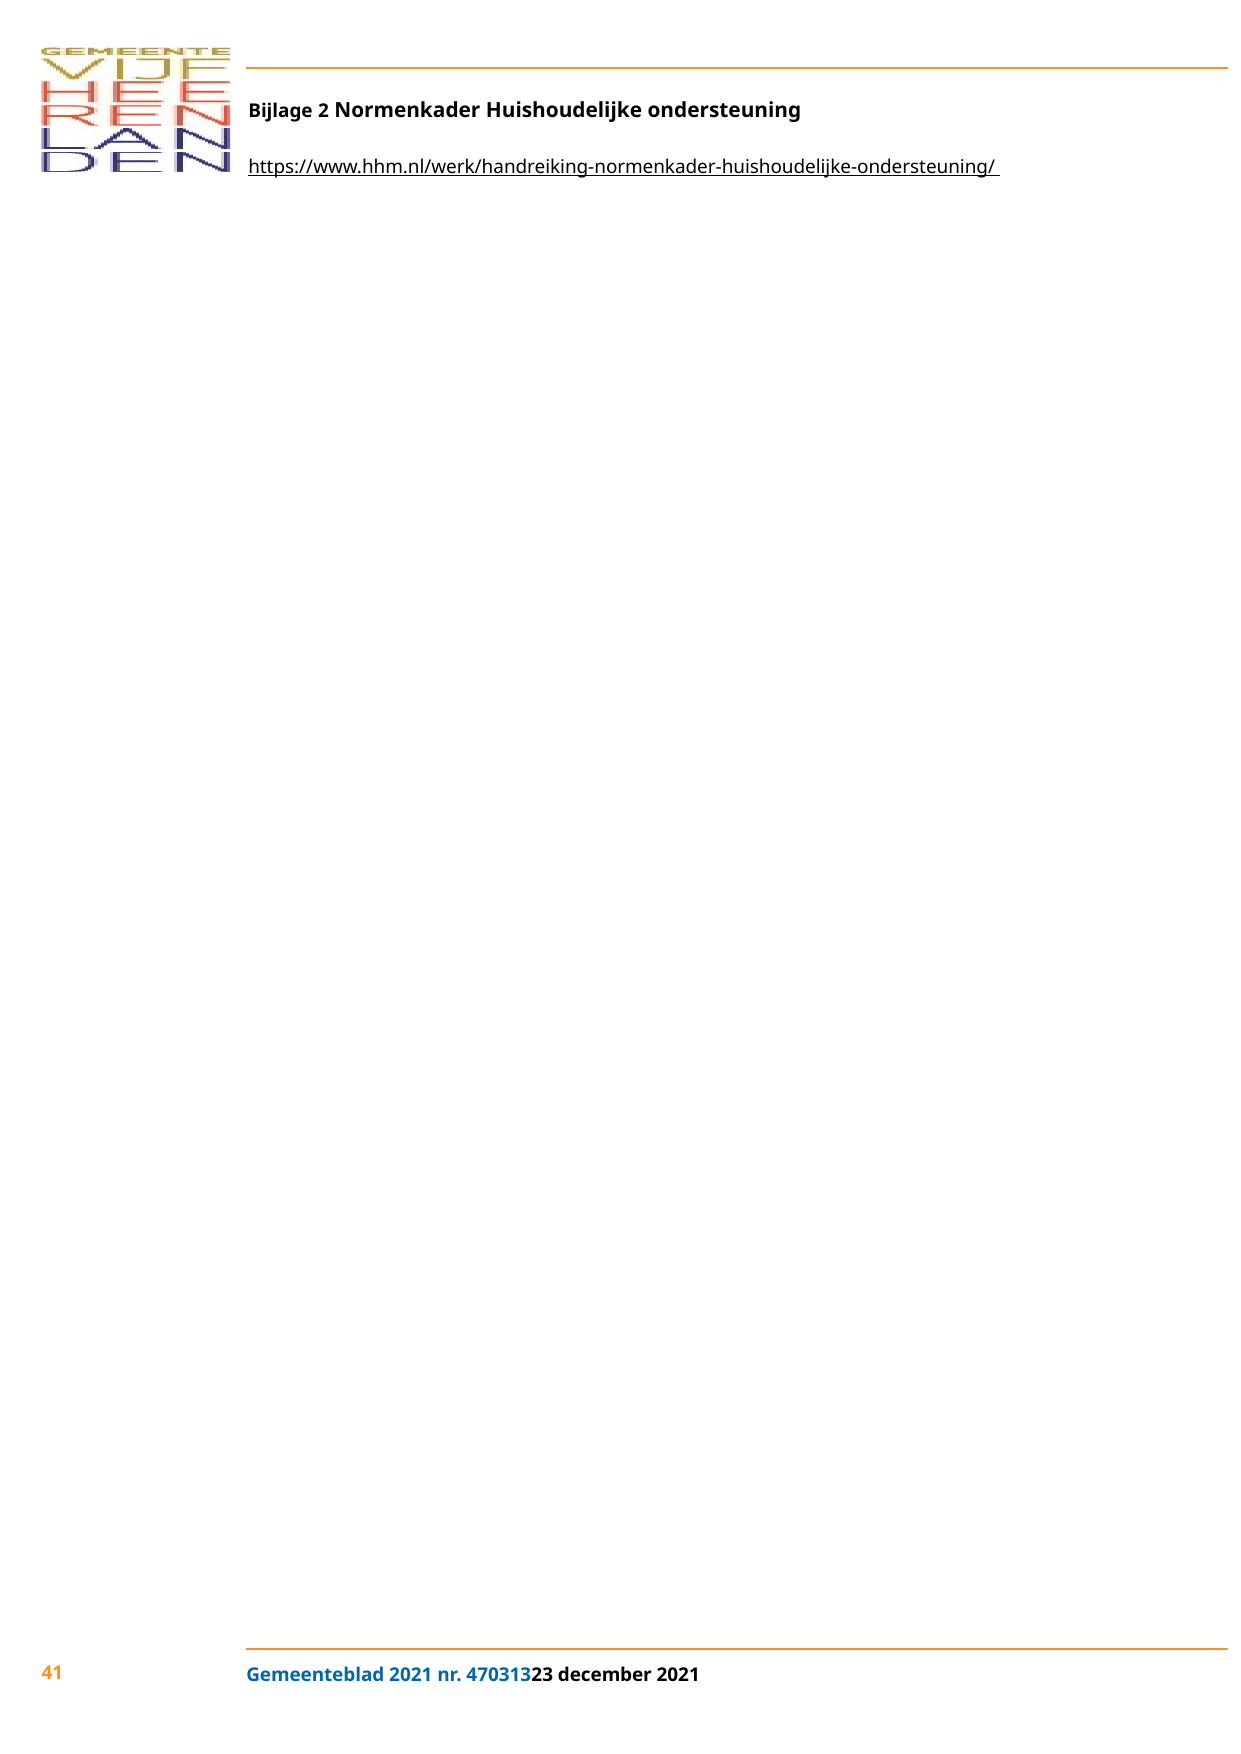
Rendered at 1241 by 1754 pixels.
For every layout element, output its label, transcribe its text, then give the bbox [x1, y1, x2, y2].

text Bijlage 2 Normenkader Huishoudelijke ondersteuning [248, 95, 1152, 123]
picture [41, 47, 231, 172]
text https://www.hhm.nl/werk/handreiking-normenkader-huishoudelijke-ondersteuning/ [248, 153, 1152, 179]
